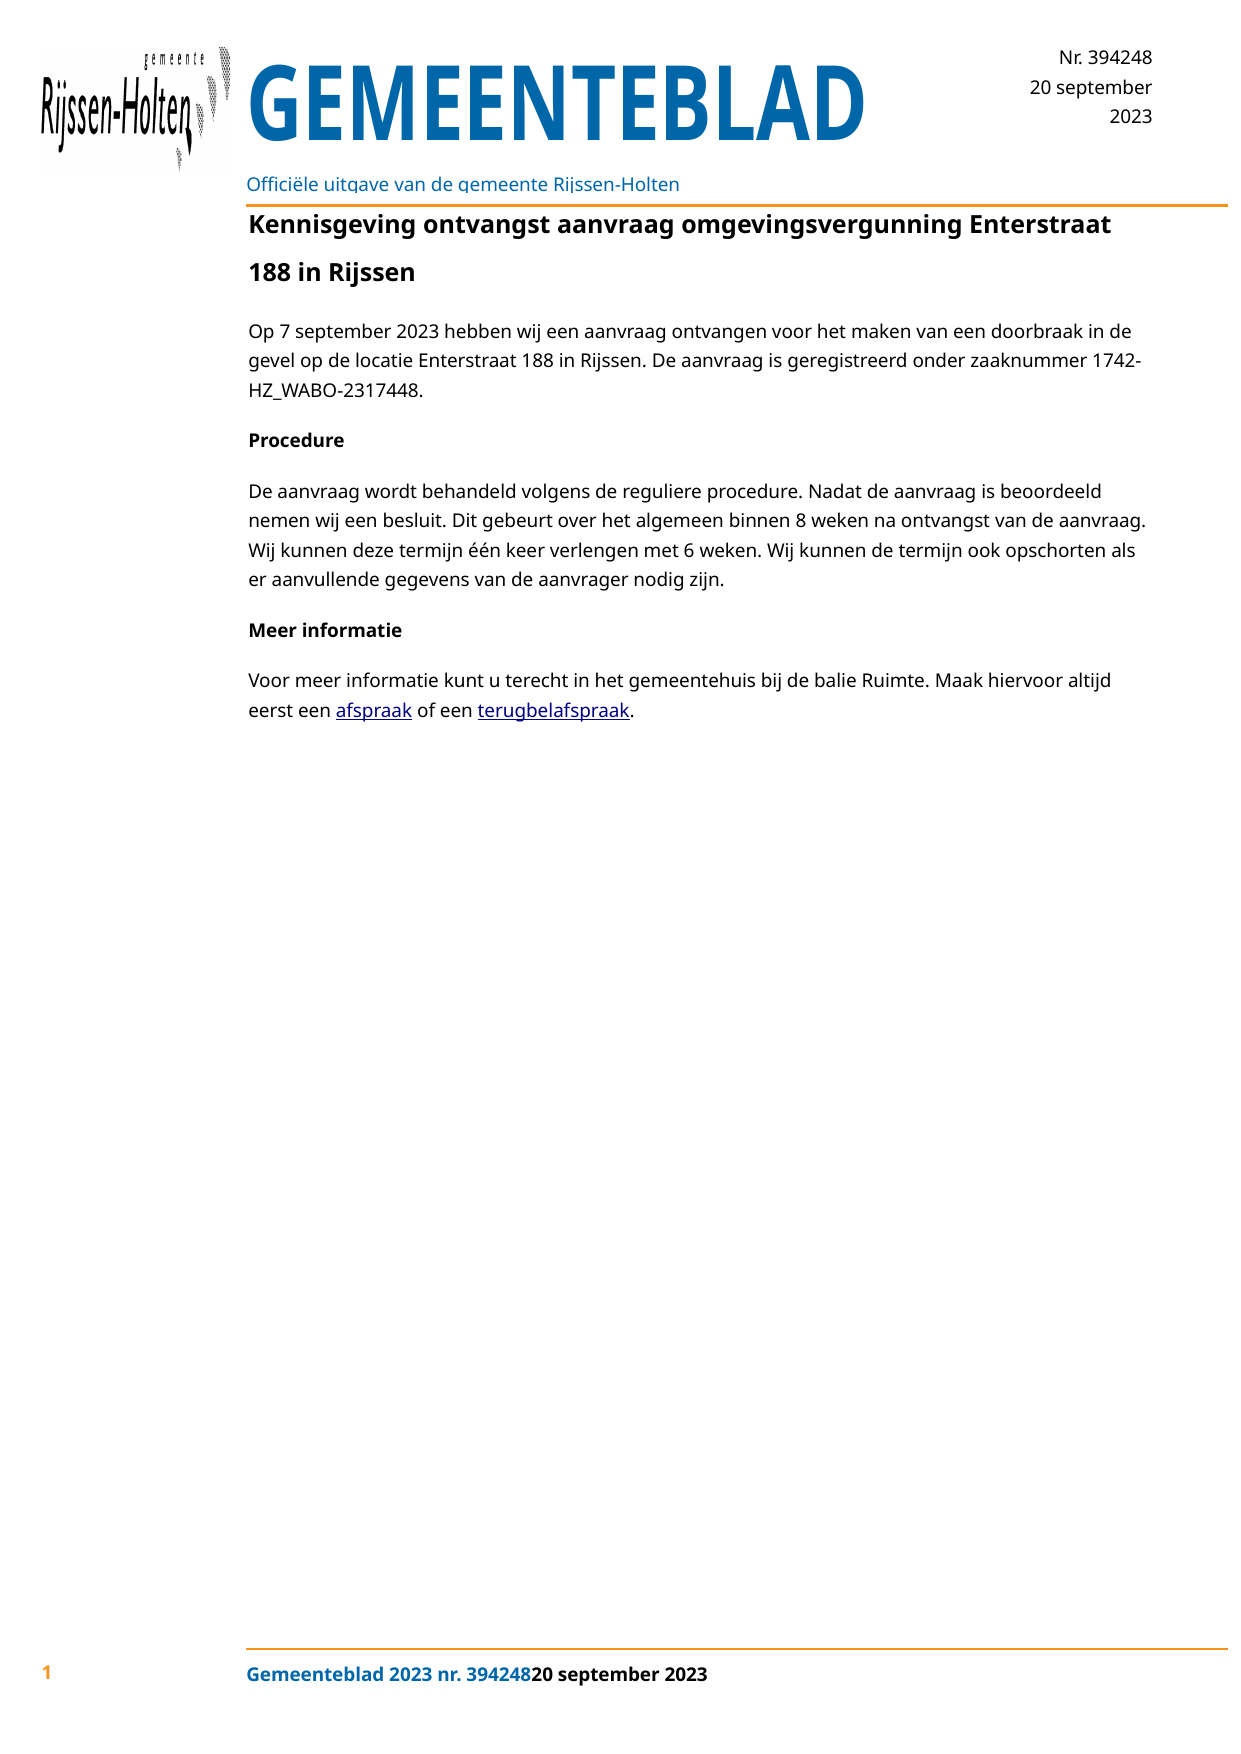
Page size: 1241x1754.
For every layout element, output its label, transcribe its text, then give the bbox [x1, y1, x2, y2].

text Procedure [248, 427, 1152, 453]
picture [41, 47, 231, 172]
text De aanvraag wordt behandeld volgens de reguliere procedure. Nadat de aanvraag is beoordeeld nemen wij een besluit. Dit gebeurt over het algemeen binnen 8 weken na ontvangst van de aanvraag. Wij kunnen deze termijn één keer verlengen met 6 weken. Wij kunnen de termijn ook opschorten als er aanvullende gegevens van de aanvrager nodig zijn. [248, 478, 1152, 592]
text Voor meer informatie kunt u terecht in het gemeentehuis bij de balie Ruimte. Maak hiervoor altijd eerst een afspraak of een terugbelafspraak. [248, 667, 1152, 723]
text Op 7 september 2023 hebben wij een aanvraag ontvangen voor het maken van een doorbraak in de gevel op de locatie Enterstraat 188 in Rijssen. De aanvraag is geregistreerd onder zaaknummer 1742-HZ_WABO-2317448. [248, 318, 1152, 403]
text Kennisgeving ontvangst aanvraag omgevingsvergunning Enterstraat 188 in Rijssen [248, 207, 1152, 288]
text Meer informatie [248, 617, 1152, 643]
